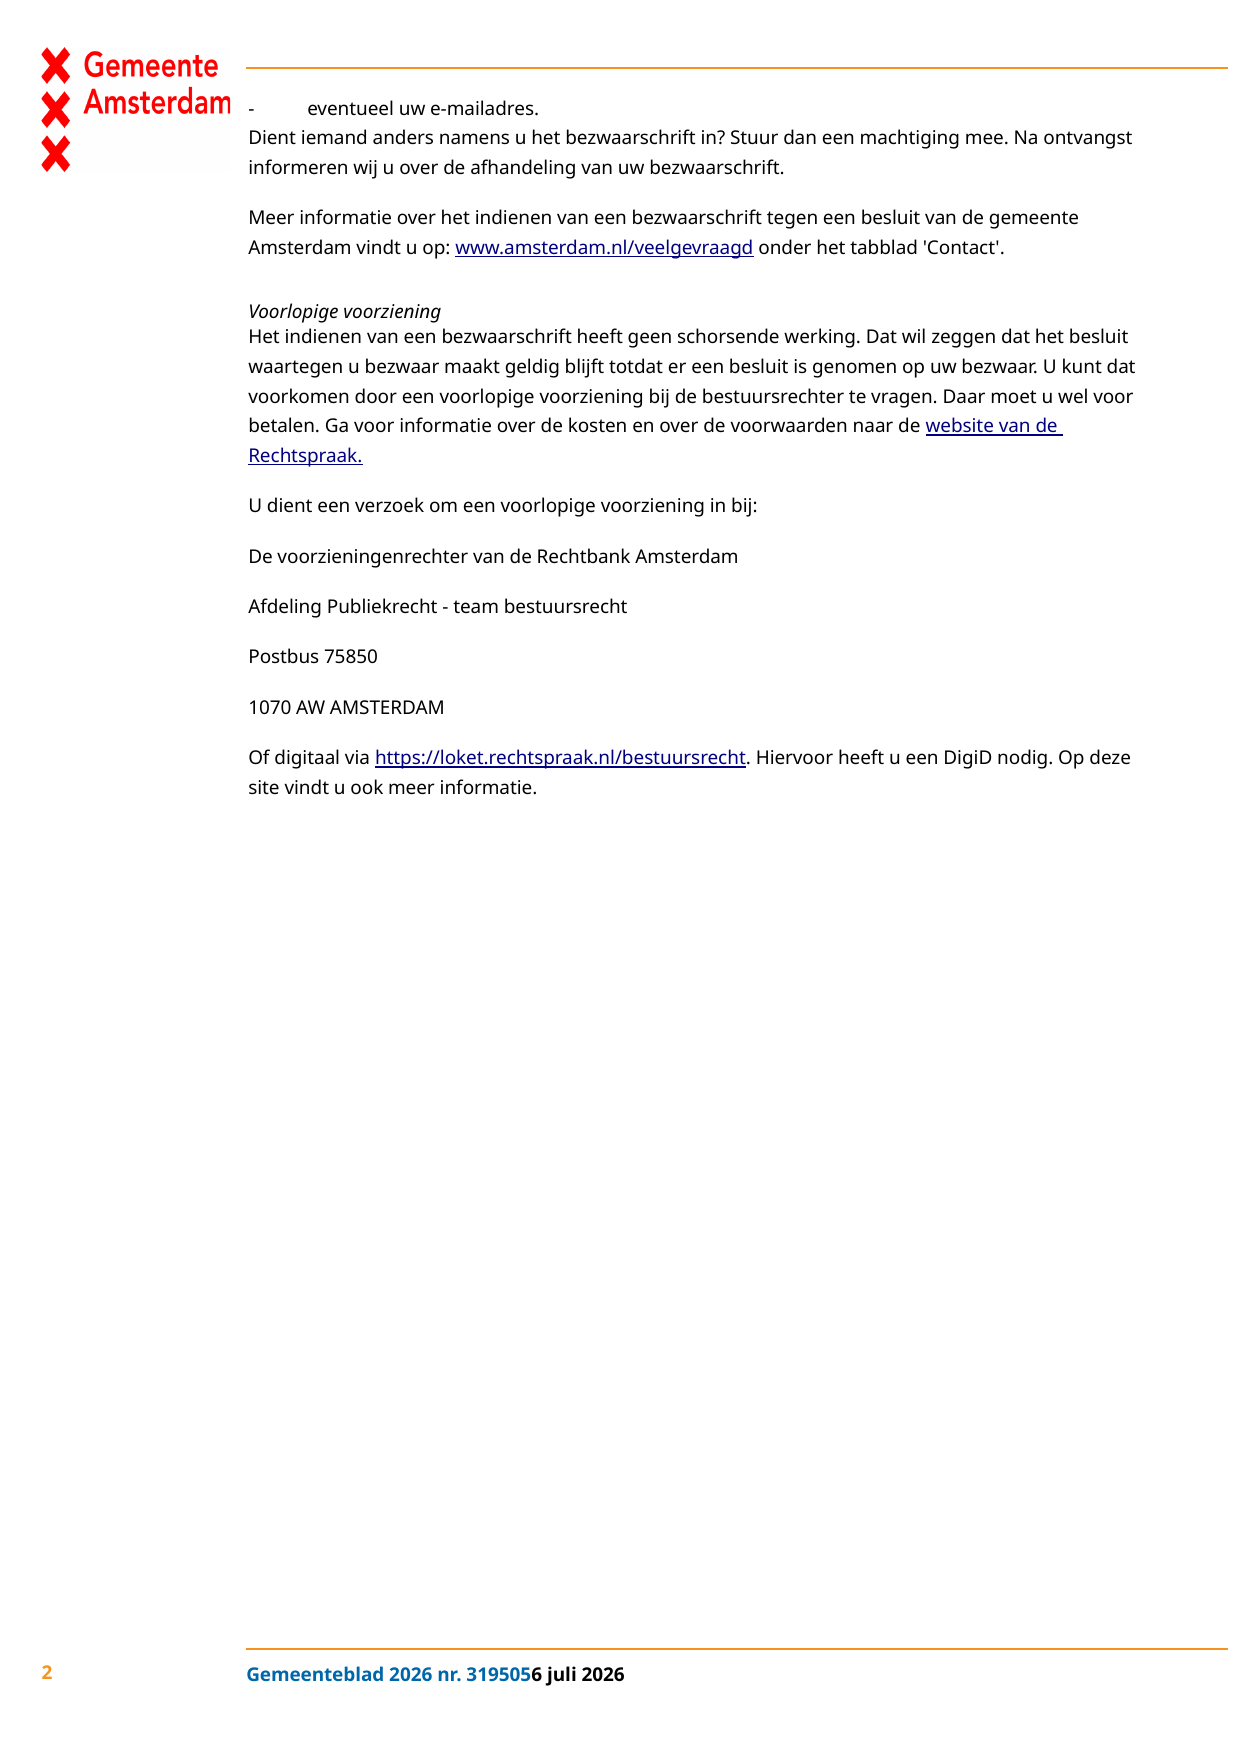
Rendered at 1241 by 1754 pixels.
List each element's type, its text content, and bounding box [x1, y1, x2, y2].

text U dient een verzoek om een voorlopige voorziening in bij: [248, 492, 1152, 518]
text Of digitaal via https://loket.rechtspraak.nl/bestuursrecht. Hiervoor heeft u een DigiD nodig. Op deze site vindt u ook meer informatie. [248, 744, 1152, 800]
picture [41, 47, 231, 172]
text Voorlopige voorziening [248, 298, 1152, 324]
text Postbus 75850 [248, 644, 1152, 669]
text Afdeling Publiekrecht - team bestuursrecht [248, 593, 1152, 619]
text De voorzieningenrechter van de Rechtbank Amsterdam [248, 543, 1152, 568]
text Meer informatie over het indienen van een bezwaarschrift tegen een besluit van de gemeente Amsterdam vindt u op: www.amsterdam.nl/veelgevraagd onder het tabblad 'Contact'. [248, 204, 1152, 260]
text 1070 AW AMSTERDAM [248, 694, 1152, 720]
list eventueel uw e-mailadres. [248, 95, 1152, 121]
text Het indienen van een bezwaarschrift heeft geen schorsende werking. Dat wil zeggen dat het besluit waartegen u bezwaar maakt geldig blijft totdat er een besluit is genomen op uw bezwaar. U kunt dat voorkomen door een voorlopige voorziening bij de bestuursrechter te vragen. Daar moet u wel voor betalen. Ga voor informatie over de kosten en over de voorwaarden naar de website van de Rechtspraak. [248, 324, 1152, 468]
text Dient iemand anders namens u het bezwaarschrift in? Stuur dan een machtiging mee. Na ontvangst informeren wij u over de afhandeling van uw bezwaarschrift. [248, 124, 1152, 180]
